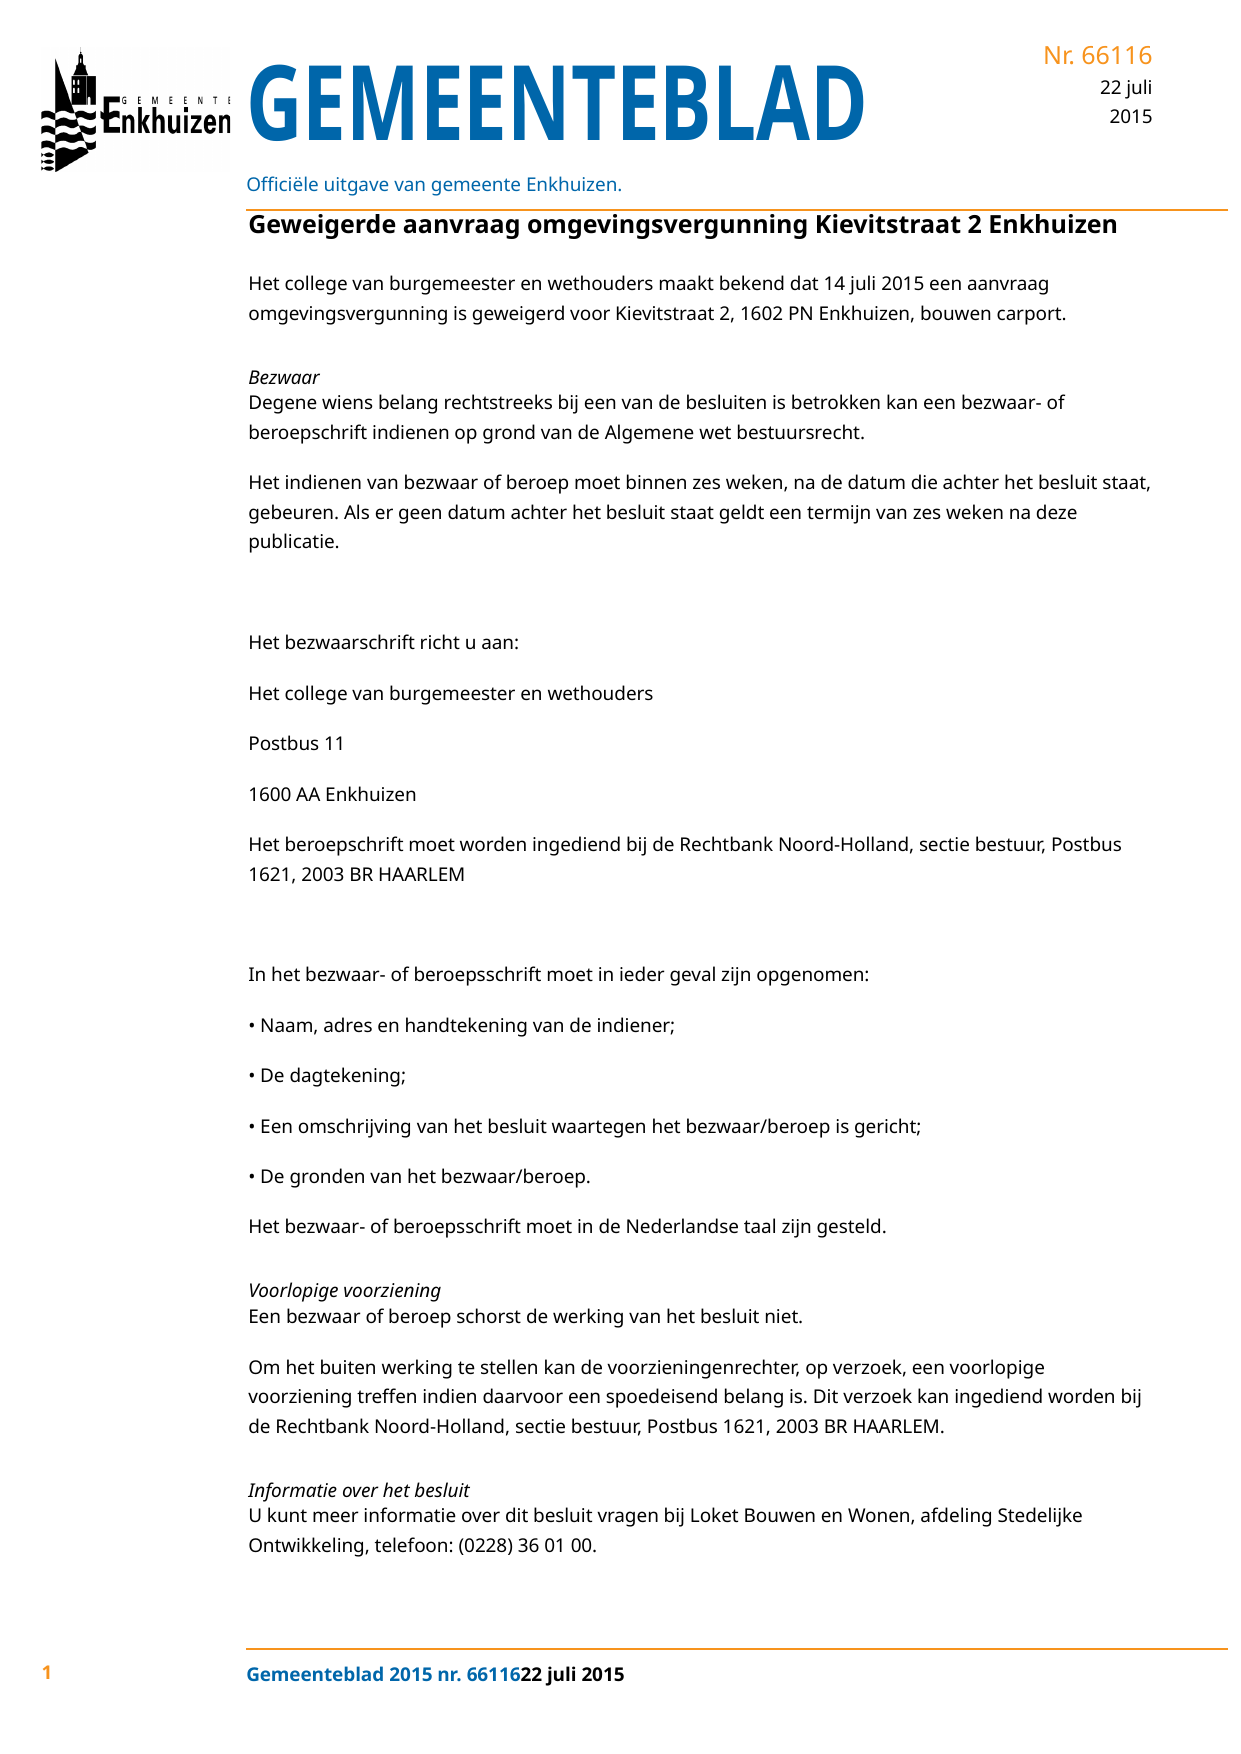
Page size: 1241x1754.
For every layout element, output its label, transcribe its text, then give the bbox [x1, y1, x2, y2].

text Het beroepschrift moet worden ingediend bij de Rechtbank Noord-Holland, sectie bestuur, Postbus 1621, 2003 BR HAARLEM [248, 831, 1152, 887]
text Geweigerde aanvraag omgevingsvergunning Kievitstraat 2 Enkhuizen [248, 211, 1152, 241]
text Het college van burgemeester en wethouders maakt bekend dat 14 juli 2015 een aanvraag omgevingsvergunning is geweigerd voor Kievitstraat 2, 1602 PN Enkhuizen, bouwen carport. [248, 270, 1152, 326]
text U kunt meer informatie over dit besluit vragen bij Loket Bouwen en Wonen, afdeling Stedelijke Ontwikkeling, telefoon: (0228) 36 01 00. [248, 1503, 1152, 1558]
text • De dagtekening; [248, 1062, 1152, 1088]
text • De gronden van het bezwaar/beroep. [248, 1163, 1152, 1189]
text Postbus 11 [248, 730, 1152, 756]
text • Naam, adres en handtekening van de indiener; [248, 1012, 1152, 1038]
text Het indienen van bezwaar of beroep moet binnen zes weken, na de datum die achter het besluit staat, gebeuren. Als er geen datum achter het besluit staat geldt een termijn van zes weken na deze publicatie. [248, 469, 1152, 554]
text Een bezwaar of beroep schorst de werking van het besluit niet. [248, 1303, 1152, 1329]
picture [41, 47, 231, 172]
text 1600 AA Enkhuizen [248, 781, 1152, 807]
text Voorlopige voorziening [248, 1278, 1152, 1303]
text Om het buiten werking te stellen kan de voorzieningenrechter, op verzoek, een voorlopige voorziening treffen indien daarvoor een spoedeisend belang is. Dit verzoek kan ingediend worden bij de Rechtbank Noord-Holland, sectie bestuur, Postbus 1621, 2003 BR HAARLEM. [248, 1354, 1152, 1439]
text In het bezwaar- of beroepsschrift moet in ieder geval zijn opgenomen: [248, 962, 1152, 987]
text Het bezwaarschrift richt u aan: [248, 629, 1152, 655]
text Het bezwaar- of beroepsschrift moet in de Nederlandse taal zijn gesteld. [248, 1214, 1152, 1239]
text Degene wiens belang rechtstreeks bij een van de besluiten is betrokken kan een bezwaar- of beroepschrift indienen op grond van de Algemene wet bestuursrecht. [248, 389, 1152, 445]
text • Een omschrijving van het besluit waartegen het bezwaar/beroep is gericht; [248, 1113, 1152, 1139]
text Informatie over het besluit [248, 1477, 1152, 1503]
text Bezwaar [248, 364, 1152, 389]
text Het college van burgemeester en wethouders [248, 680, 1152, 706]
